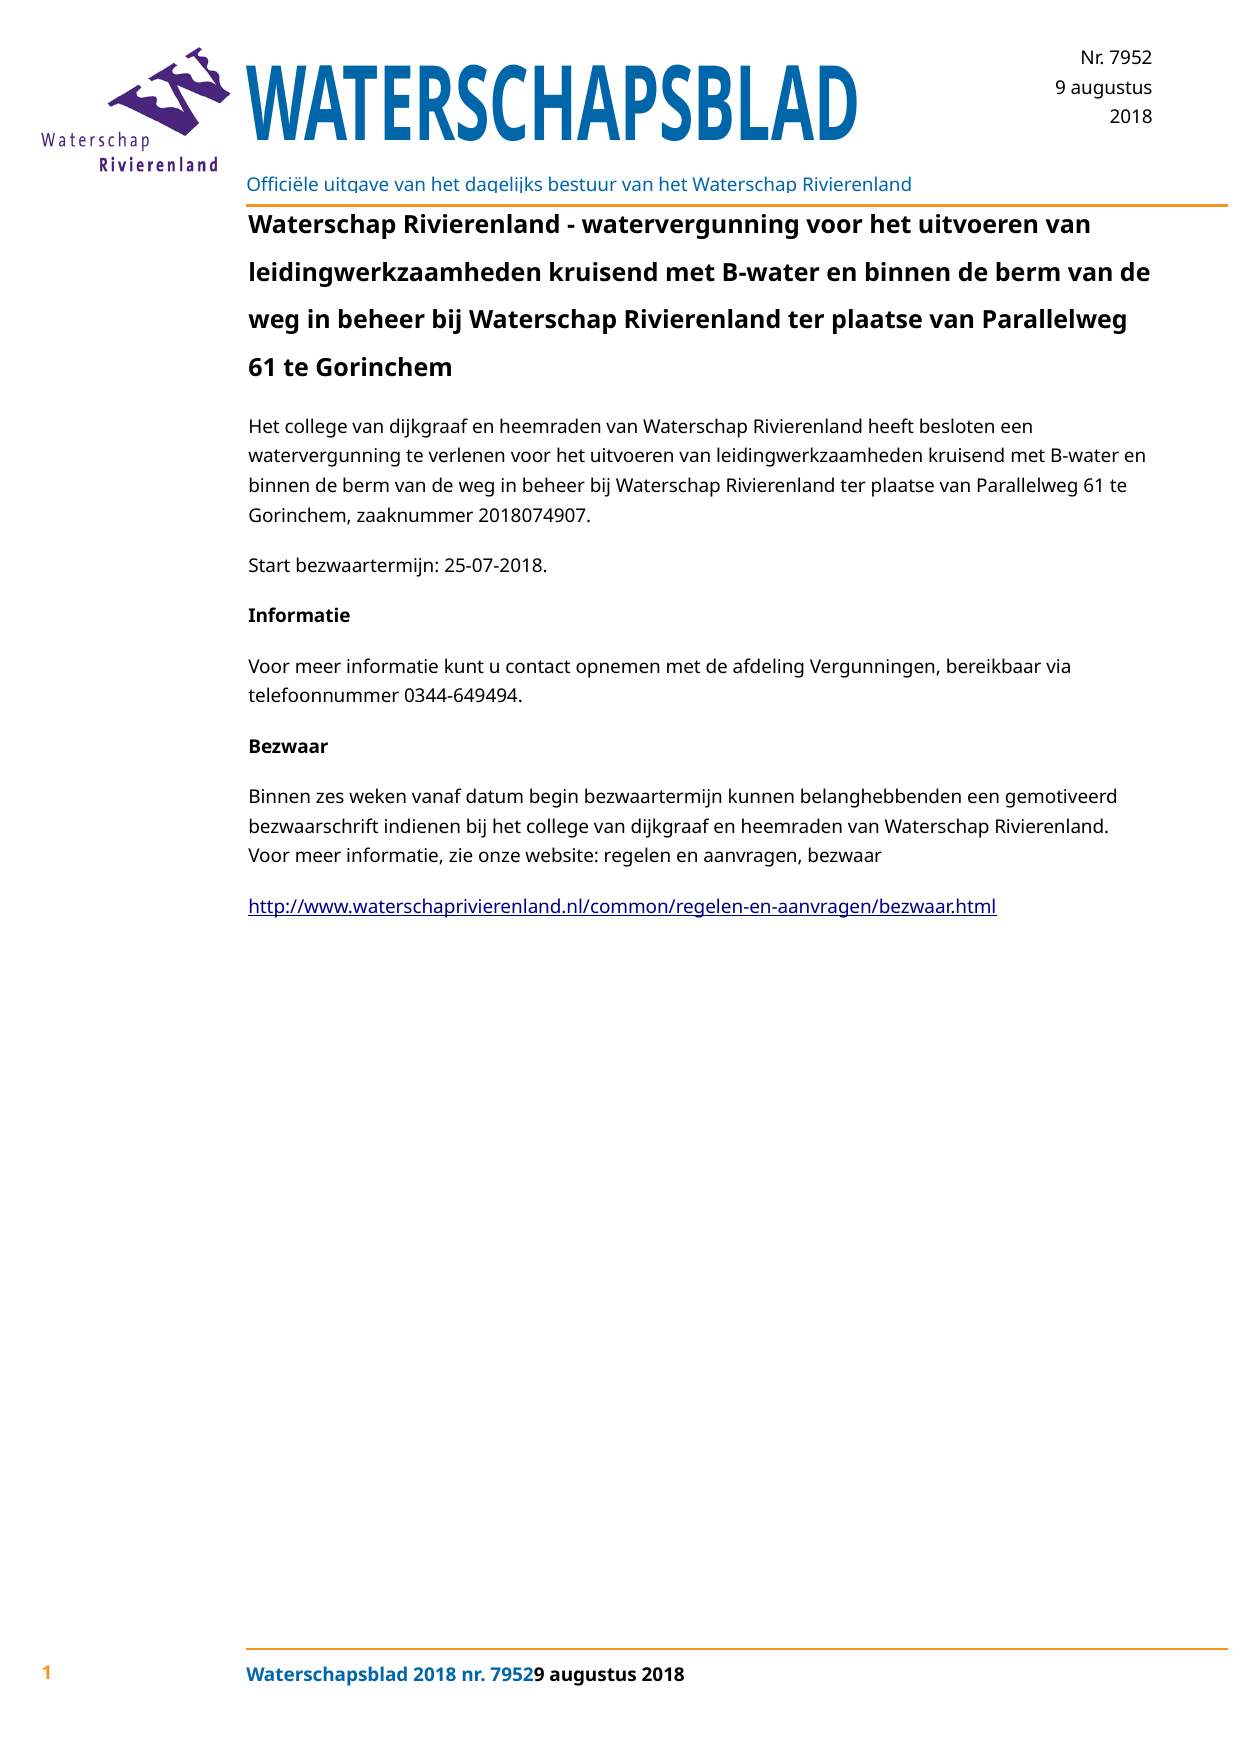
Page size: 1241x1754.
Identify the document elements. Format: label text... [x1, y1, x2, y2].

text Voor meer informatie kunt u contact opnemen met de afdeling Vergunningen, bereikbaar via telefoonnummer 0344-649494. [248, 653, 1152, 708]
text Waterschap Rivierenland - watervergunning voor het uitvoeren van leidingwerkzaamheden kruisend met B-water en binnen de berm van de weg in beheer bij Waterschap Rivierenland ter plaatse van Parallelweg 61 te Gorinchem [248, 207, 1152, 384]
picture [41, 47, 231, 172]
text Start bezwaartermijn: 25-07-2018. [248, 552, 1152, 578]
text Bezwaar [248, 733, 1152, 759]
text Het college van dijkgraaf en heemraden van Waterschap Rivierenland heeft besloten een watervergunning te verlenen voor het uitvoeren van leidingwerkzaamheden kruisend met B-water en binnen de berm van de weg in beheer bij Waterschap Rivierenland ter plaatse van Parallelweg 61 te Gorinchem, zaaknummer 2018074907. [248, 413, 1152, 528]
text http://www.waterschaprivierenland.nl/common/regelen-en-aanvragen/bezwaar.html [248, 893, 1152, 919]
text Binnen zes weken vanaf datum begin bezwaartermijn kunnen belanghebbenden een gemotiveerd bezwaarschrift indienen bij het college van dijkgraaf en heemraden van Waterschap Rivierenland. Voor meer informatie, zie onze website: regelen en aanvragen, bezwaar [248, 783, 1152, 868]
text Informatie [248, 603, 1152, 628]
